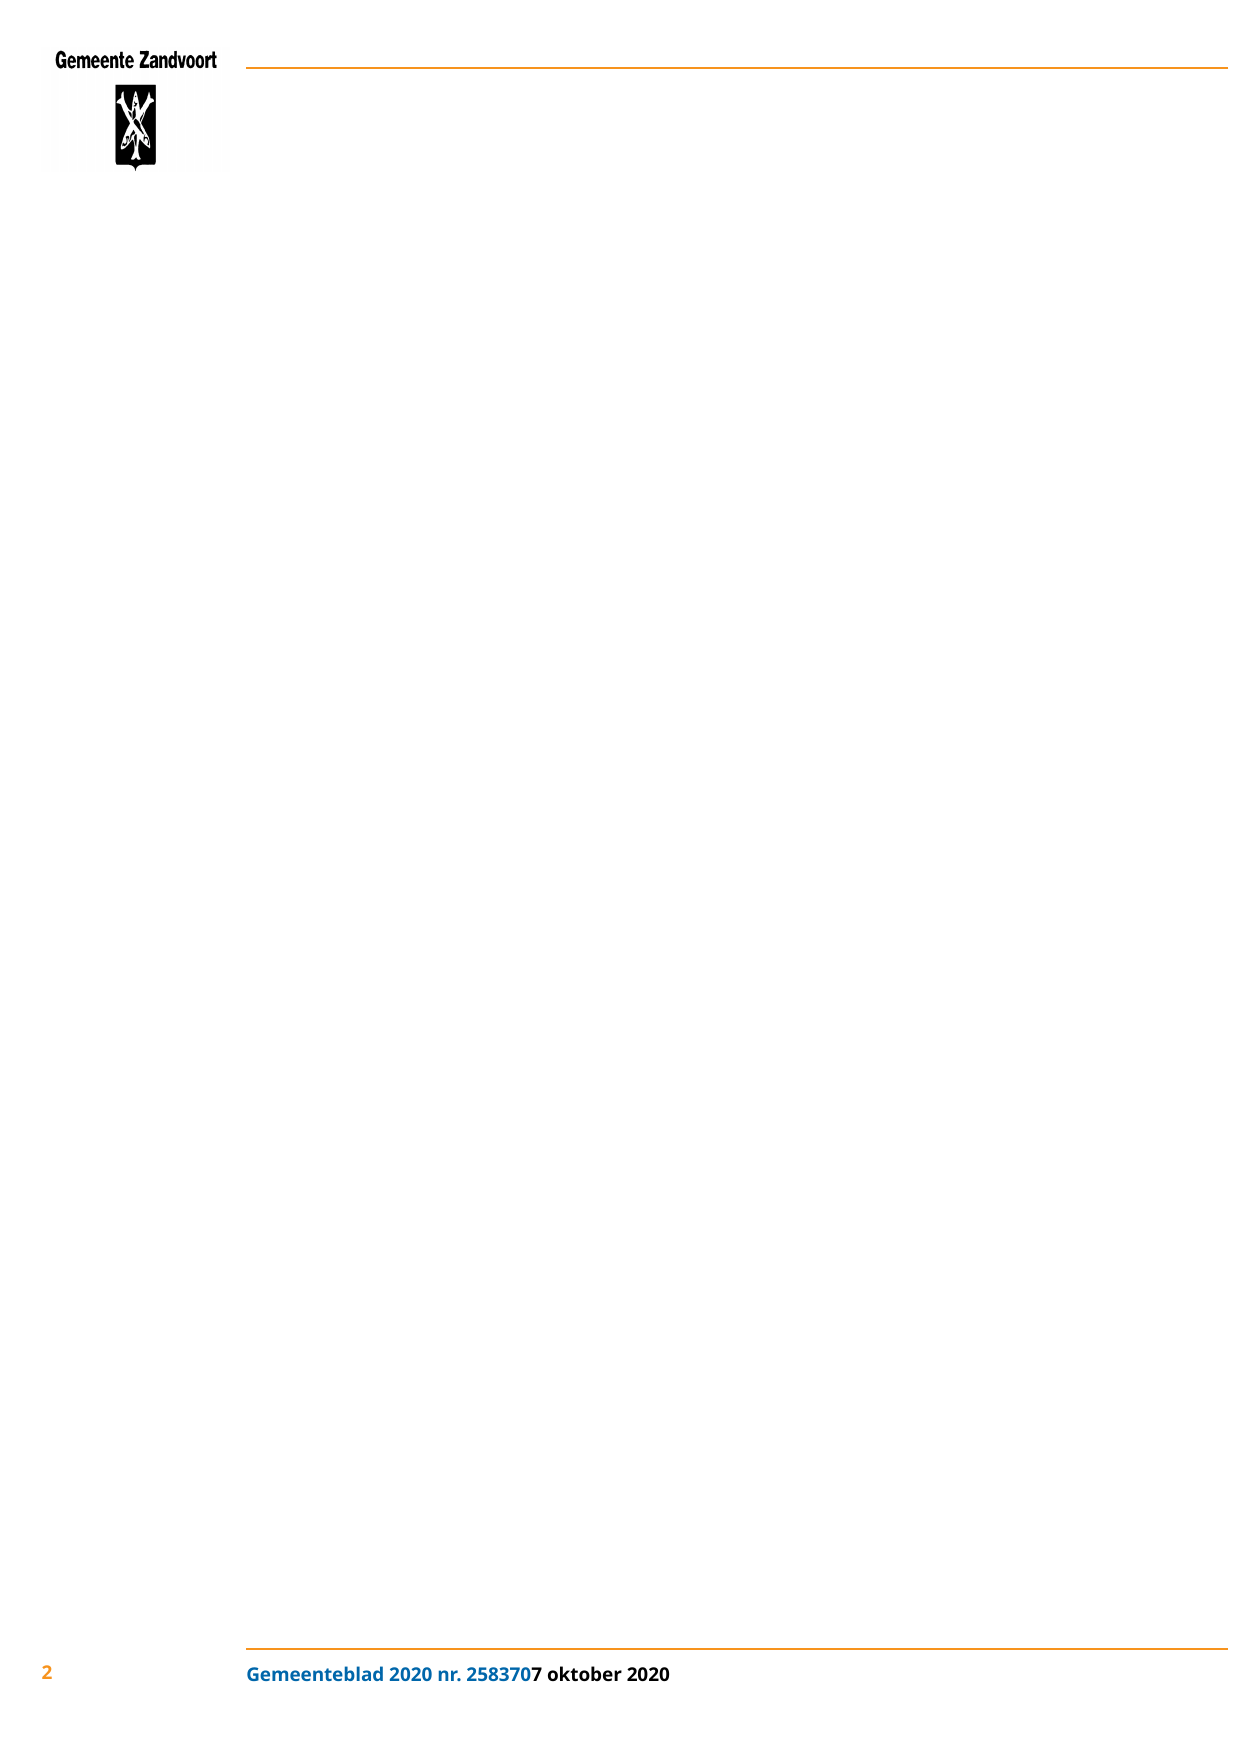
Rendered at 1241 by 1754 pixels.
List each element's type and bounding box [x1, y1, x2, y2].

picture [41, 47, 231, 172]
